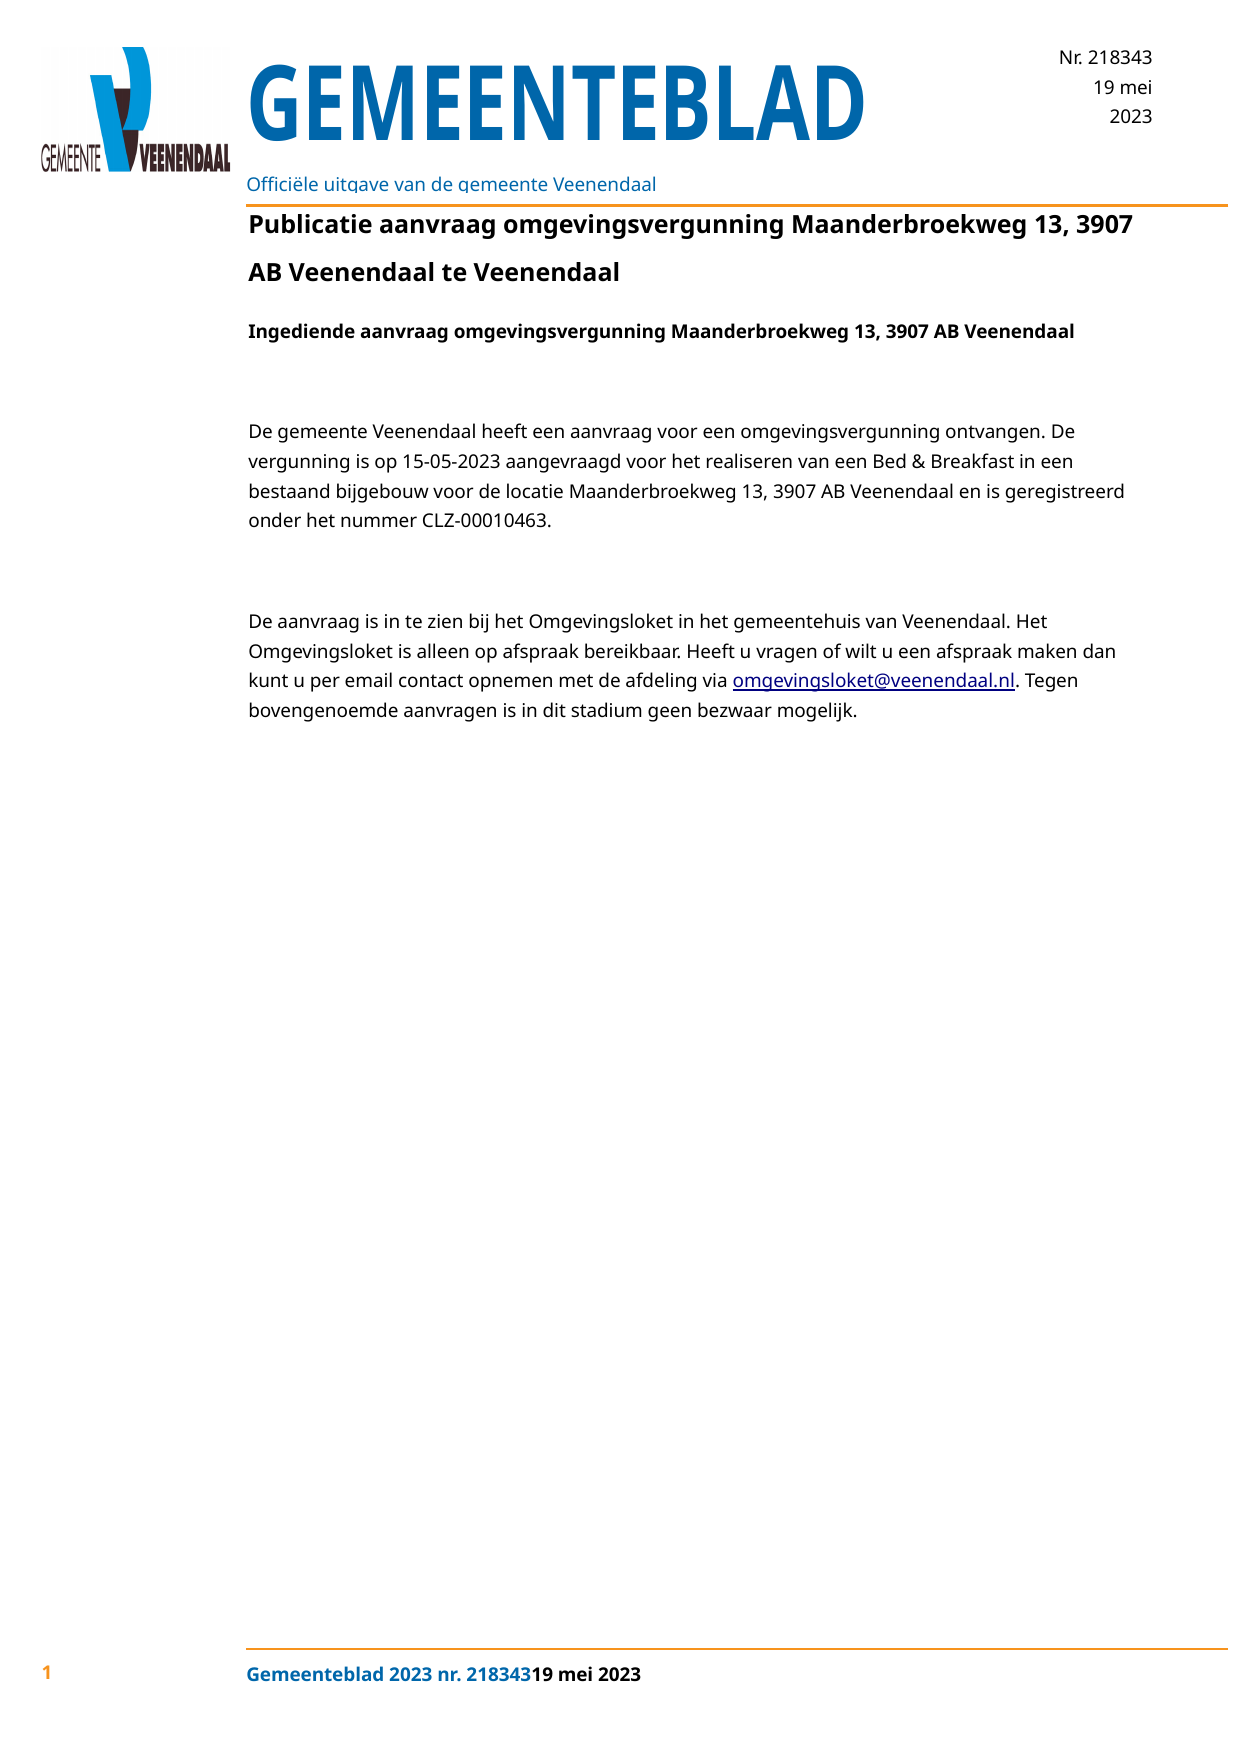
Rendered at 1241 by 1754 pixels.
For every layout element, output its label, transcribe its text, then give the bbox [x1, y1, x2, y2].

text Publicatie aanvraag omgevingsvergunning Maanderbroekweg 13, 3907 AB Veenendaal te Veenendaal [248, 207, 1152, 288]
picture [41, 47, 130, 172]
text De aanvraag is in te zien bij het Omgevingsloket in het gemeentehuis van Veenendaal. Het Omgevingsloket is alleen op afspraak bereikbaar. Heeft u vragen of wilt u een afspraak maken dan kunt u per email contact opnemen met de afdeling via omgevingsloket@veenendaal.nl. Tegen bovengenoemde aanvragen is in dit stadium geen bezwaar mogelijk. [248, 608, 1152, 723]
text De gemeente Veenendaal heeft een aanvraag voor een omgevingsvergunning ontvangen. De vergunning is op 15-05-2023 aangevraagd voor het realiseren van een Bed & Breakfast in een bestaand bijgebouw voor de locatie Maanderbroekweg 13, 3907 AB Veenendaal en is geregistreerd onder het nummer CLZ-00010463. [248, 419, 1152, 533]
text Ingediende aanvraag omgevingsvergunning Maanderbroekweg 13, 3907 AB Veenendaal [248, 318, 1152, 344]
picture [123, 47, 231, 172]
